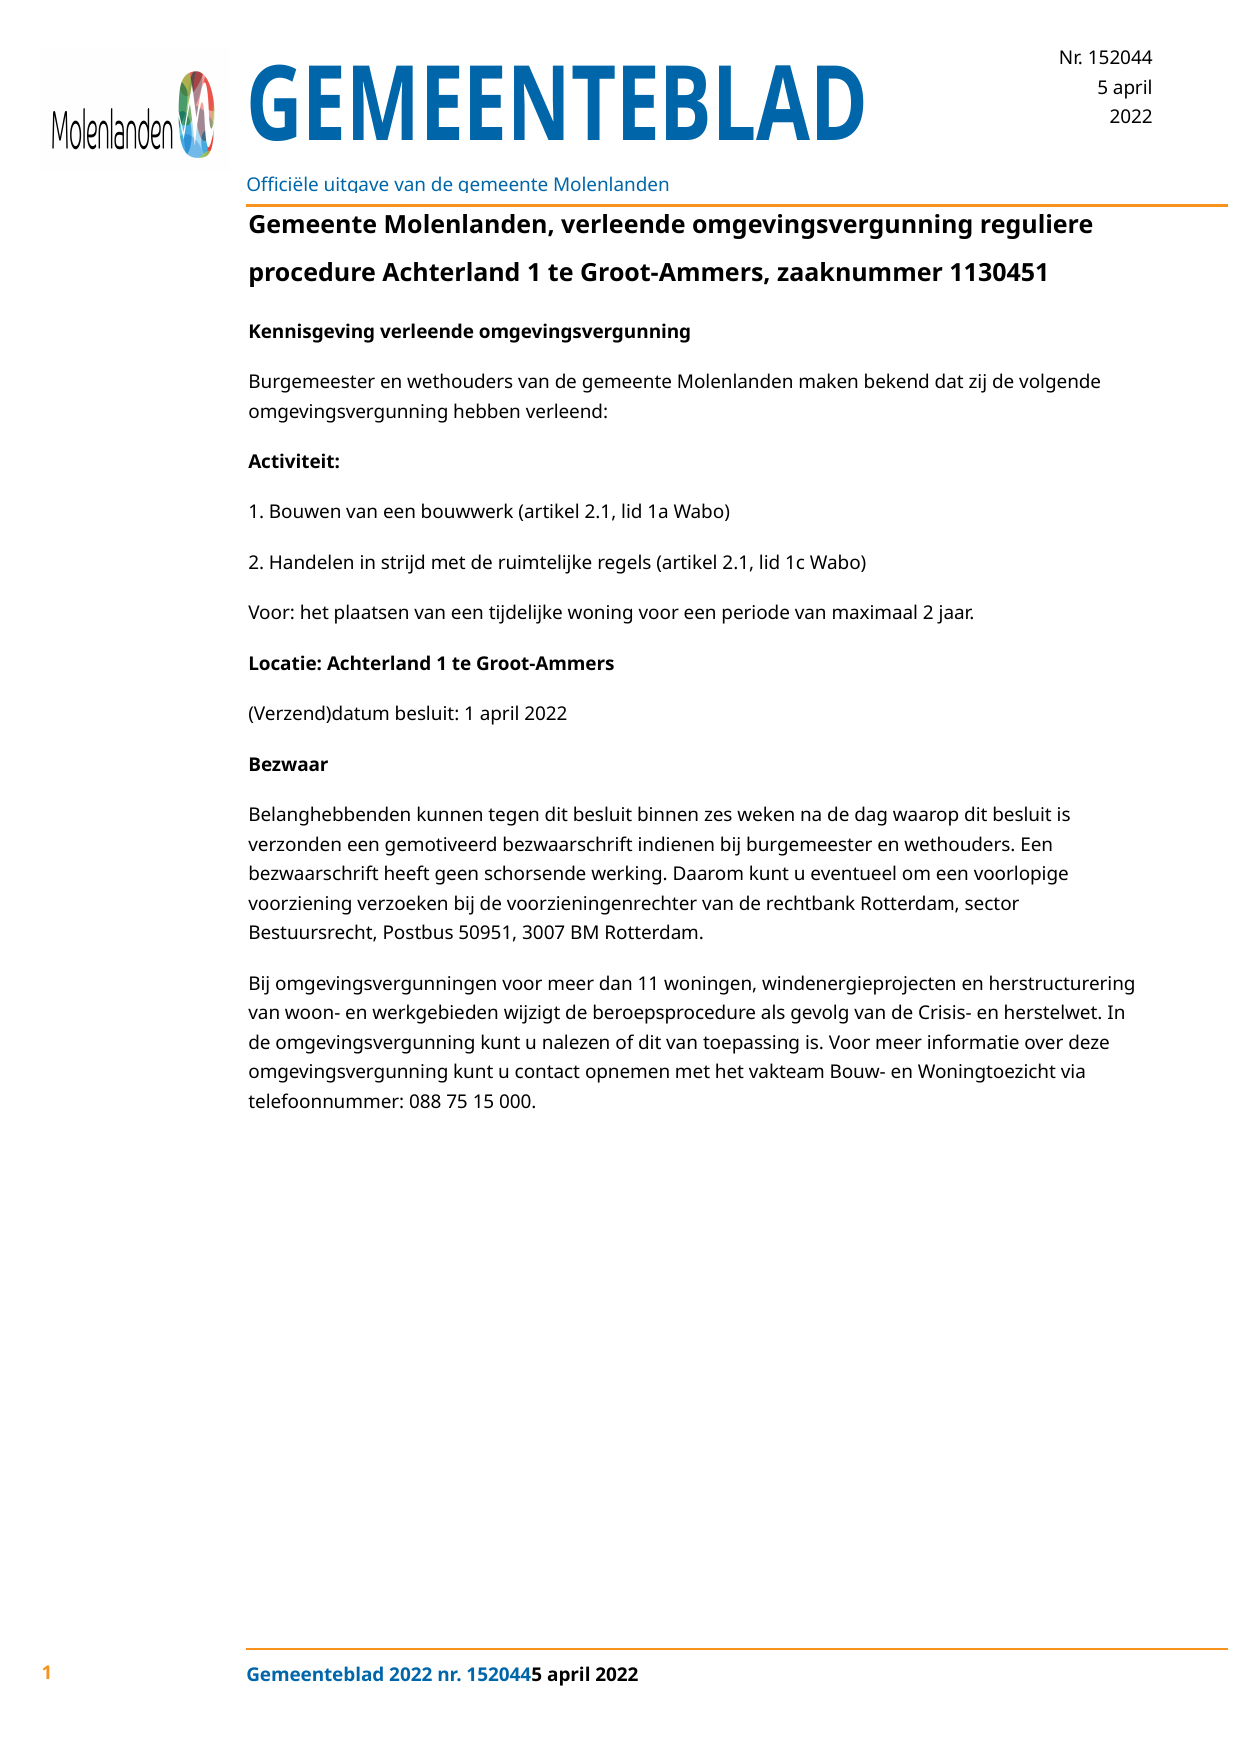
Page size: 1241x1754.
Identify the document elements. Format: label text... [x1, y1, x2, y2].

text Gemeente Molenlanden, verleende omgevingsvergunning reguliere procedure Achterland 1 te Groot-Ammers, zaaknummer 1130451 [248, 207, 1152, 288]
text 1. Bouwen van een bouwwerk (artikel 2.1, lid 1a Wabo) [248, 499, 1152, 524]
text Kennisgeving verleende omgevingsvergunning [248, 318, 1152, 344]
text Burgemeester en wethouders van de gemeente Molenlanden maken bekend dat zij de volgende omgevingsvergunning hebben verleend: [248, 368, 1152, 424]
text Activiteit: [248, 448, 1152, 474]
text 2. Handelen in strijd met de ruimtelijke regels (artikel 2.1, lid 1c Wabo) [248, 549, 1152, 575]
picture [41, 47, 231, 172]
text (Verzend)datum besluit: 1 april 2022 [248, 700, 1152, 726]
text Voor: het plaatsen van een tijdelijke woning voor een periode van maximaal 2 jaar. [248, 599, 1152, 625]
text Belanghebbenden kunnen tegen dit besluit binnen zes weken na de dag waarop dit besluit is verzonden een gemotiveerd bezwaarschrift indienen bij burgemeester en wethouders. Een bezwaarschrift heeft geen schorsende werking. Daarom kunt u eventueel om een voorlopige voorziening verzoeken bij de voorzieningenrechter van de rechtbank Rotterdam, sector Bestuursrecht, Postbus 50951, 3007 BM Rotterdam. [248, 801, 1152, 945]
text Locatie: Achterland 1 te Groot-Ammers [248, 650, 1152, 676]
text Bezwaar [248, 751, 1152, 777]
text Bij omgevingsvergunningen voor meer dan 11 woningen, windenergieprojecten en herstructurering van woon- en werkgebieden wijzigt de beroepsprocedure als gevolg van de Crisis- en herstelwet. In de omgevingsvergunning kunt u nalezen of dit van toepassing is. Voor meer informatie over deze omgevingsvergunning kunt u contact opnemen met het vakteam Bouw- en Woningtoezicht via telefoonnummer: 088 75 15 000. [248, 970, 1152, 1114]
